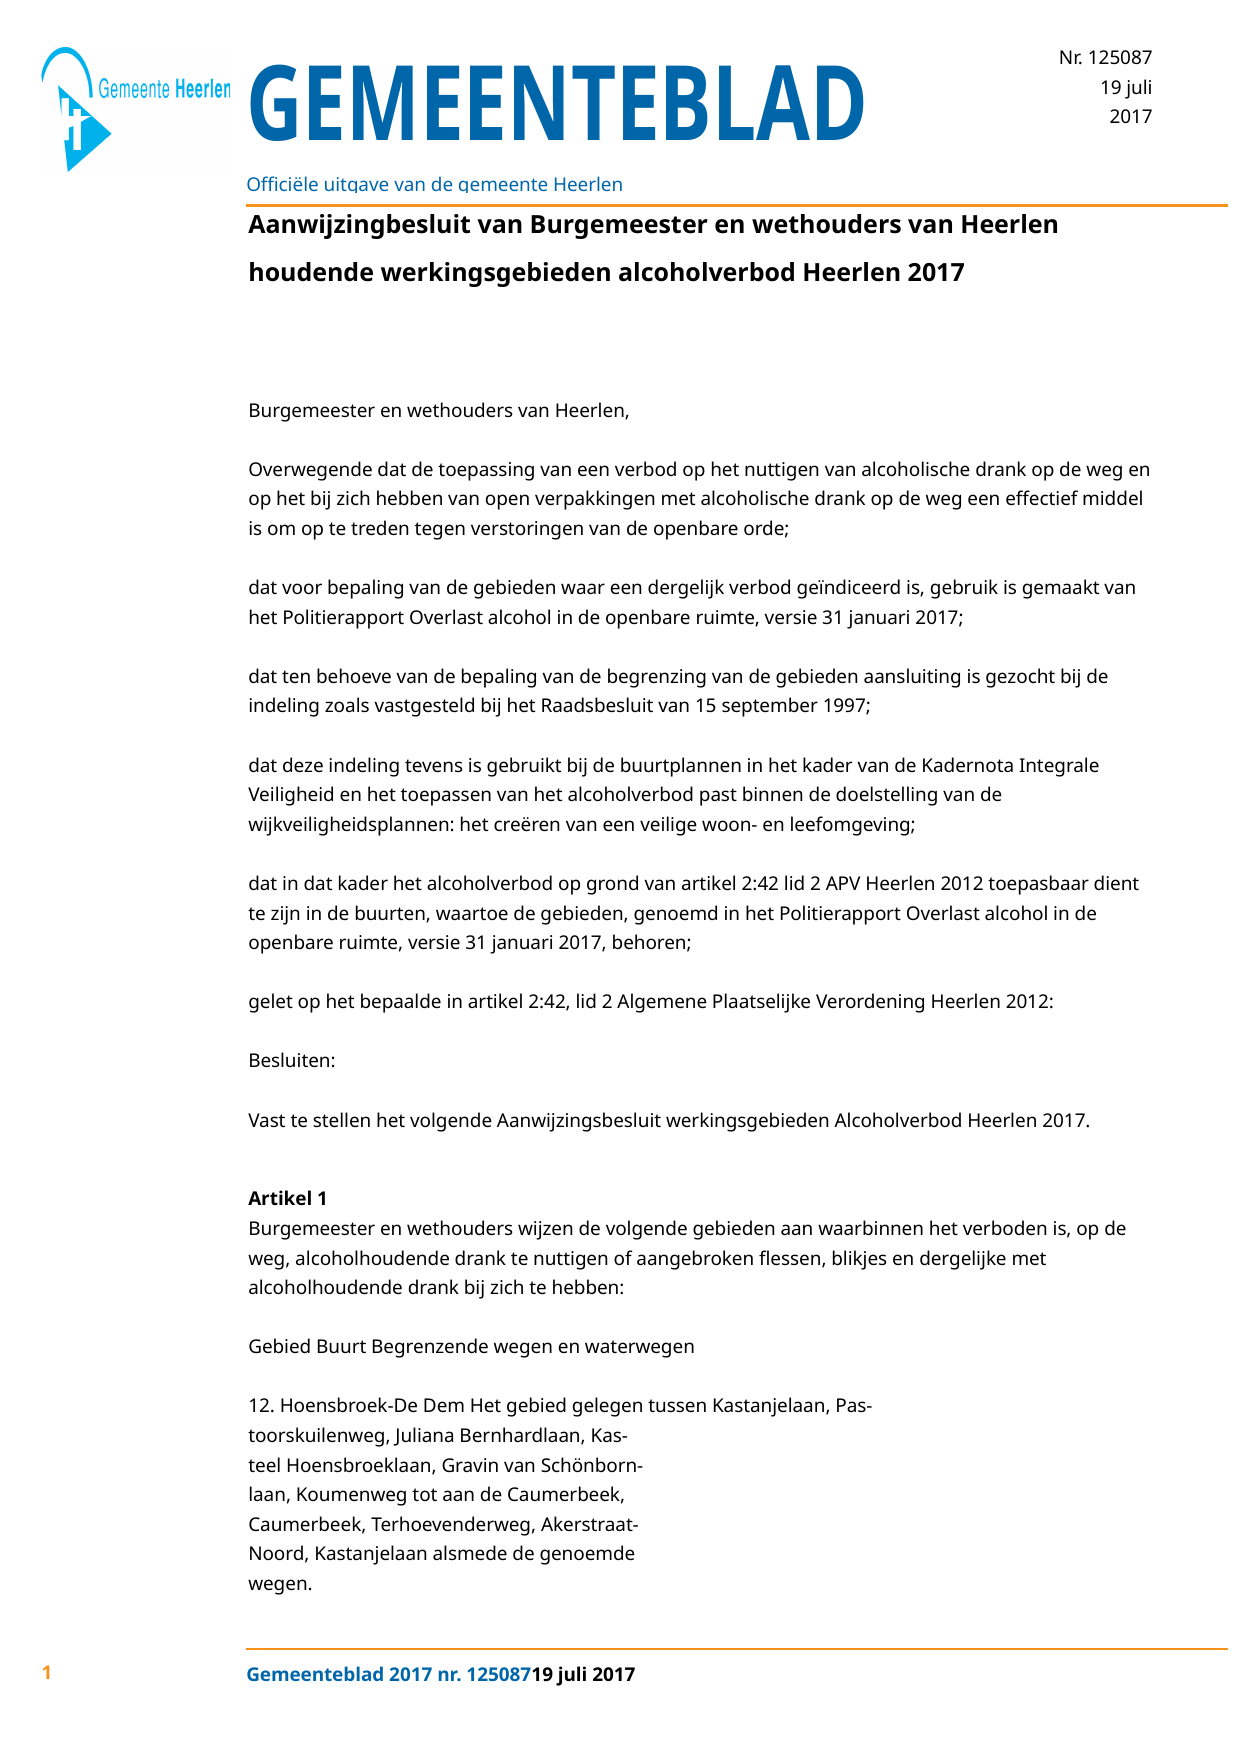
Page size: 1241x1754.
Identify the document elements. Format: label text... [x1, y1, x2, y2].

text toorskuilenweg, Juliana Bernhardlaan, Kas- [248, 1422, 1152, 1448]
text dat in dat kader het alcoholverbod op grond van artikel 2:42 lid 2 APV Heerlen 2012 toepasbaar dient te zijn in de buurten, waartoe de gebieden, genoemd in het Politierapport Overlast alcohol in de openbare ruimte, versie 31 januari 2017, behoren; [248, 870, 1152, 955]
text 12. Hoensbroek-De Dem Het gebied gelegen tussen Kastanjelaan, Pas- [248, 1393, 1152, 1418]
picture [41, 47, 231, 172]
text Artikel 1 [248, 1186, 1152, 1211]
text Besluiten: [248, 1048, 1152, 1073]
text dat ten behoeve van de bepaling van de begrenzing van de gebieden aansluiting is gezocht bij de indeling zoals vastgesteld bij het Raadsbesluit van 15 september 1997; [248, 663, 1152, 718]
text Vast te stellen het volgende Aanwijzingsbesluit werkingsgebieden Alcoholverbod Heerlen 2017. [248, 1107, 1152, 1132]
text Overwegende dat de toepassing van een verbod op het nuttigen van alcoholische drank op de weg en op het bij zich hebben van open verpakkingen met alcoholische drank op de weg een effectief middel is om op te treden tegen verstoringen van de openbare orde; [248, 456, 1152, 541]
text wegen. [248, 1570, 1152, 1596]
text Burgemeester en wethouders van Heerlen, [248, 397, 1152, 422]
text dat deze indeling tevens is gebruikt bij de buurtplannen in het kader van de Kadernota Integrale Veiligheid en het toepassen van het alcoholverbod past binnen de doelstelling van de wijkveiligheidsplannen: het creëren van een veilige woon- en leefomgeving; [248, 752, 1152, 837]
text Caumerbeek, Terhoevenderweg, Akerstraat- [248, 1511, 1152, 1537]
text Noord, Kastanjelaan alsmede de genoemde [248, 1541, 1152, 1566]
text gelet op het bepaalde in artikel 2:42, lid 2 Algemene Plaatselijke Verordening Heerlen 2012: [248, 988, 1152, 1014]
text Gebied Buurt Begrenzende wegen en waterwegen [248, 1333, 1152, 1359]
text dat voor bepaling van de gebieden waar een dergelijk verbod geïndiceerd is, gebruik is gemaakt van het Politierapport Overlast alcohol in de openbare ruimte, versie 31 januari 2017; [248, 574, 1152, 629]
picture [41, 47, 58, 70]
text laan, Koumenweg tot aan de Caumerbeek, [248, 1481, 1152, 1507]
text teel Hoensbroeklaan, Gravin van Schönborn- [248, 1452, 1152, 1478]
text Aanwijzingbesluit van Burgemeester en wethouders van Heerlen houdende werkingsgebieden alcoholverbod Heerlen 2017 [248, 207, 1152, 288]
text Burgemeester en wethouders wijzen de volgende gebieden aan waarbinnen het verboden is, op de weg, alcoholhoudende drank te nuttigen of aangebroken flessen, blikjes en dergelijke met alcoholhoudende drank bij zich te hebben: [248, 1215, 1152, 1300]
